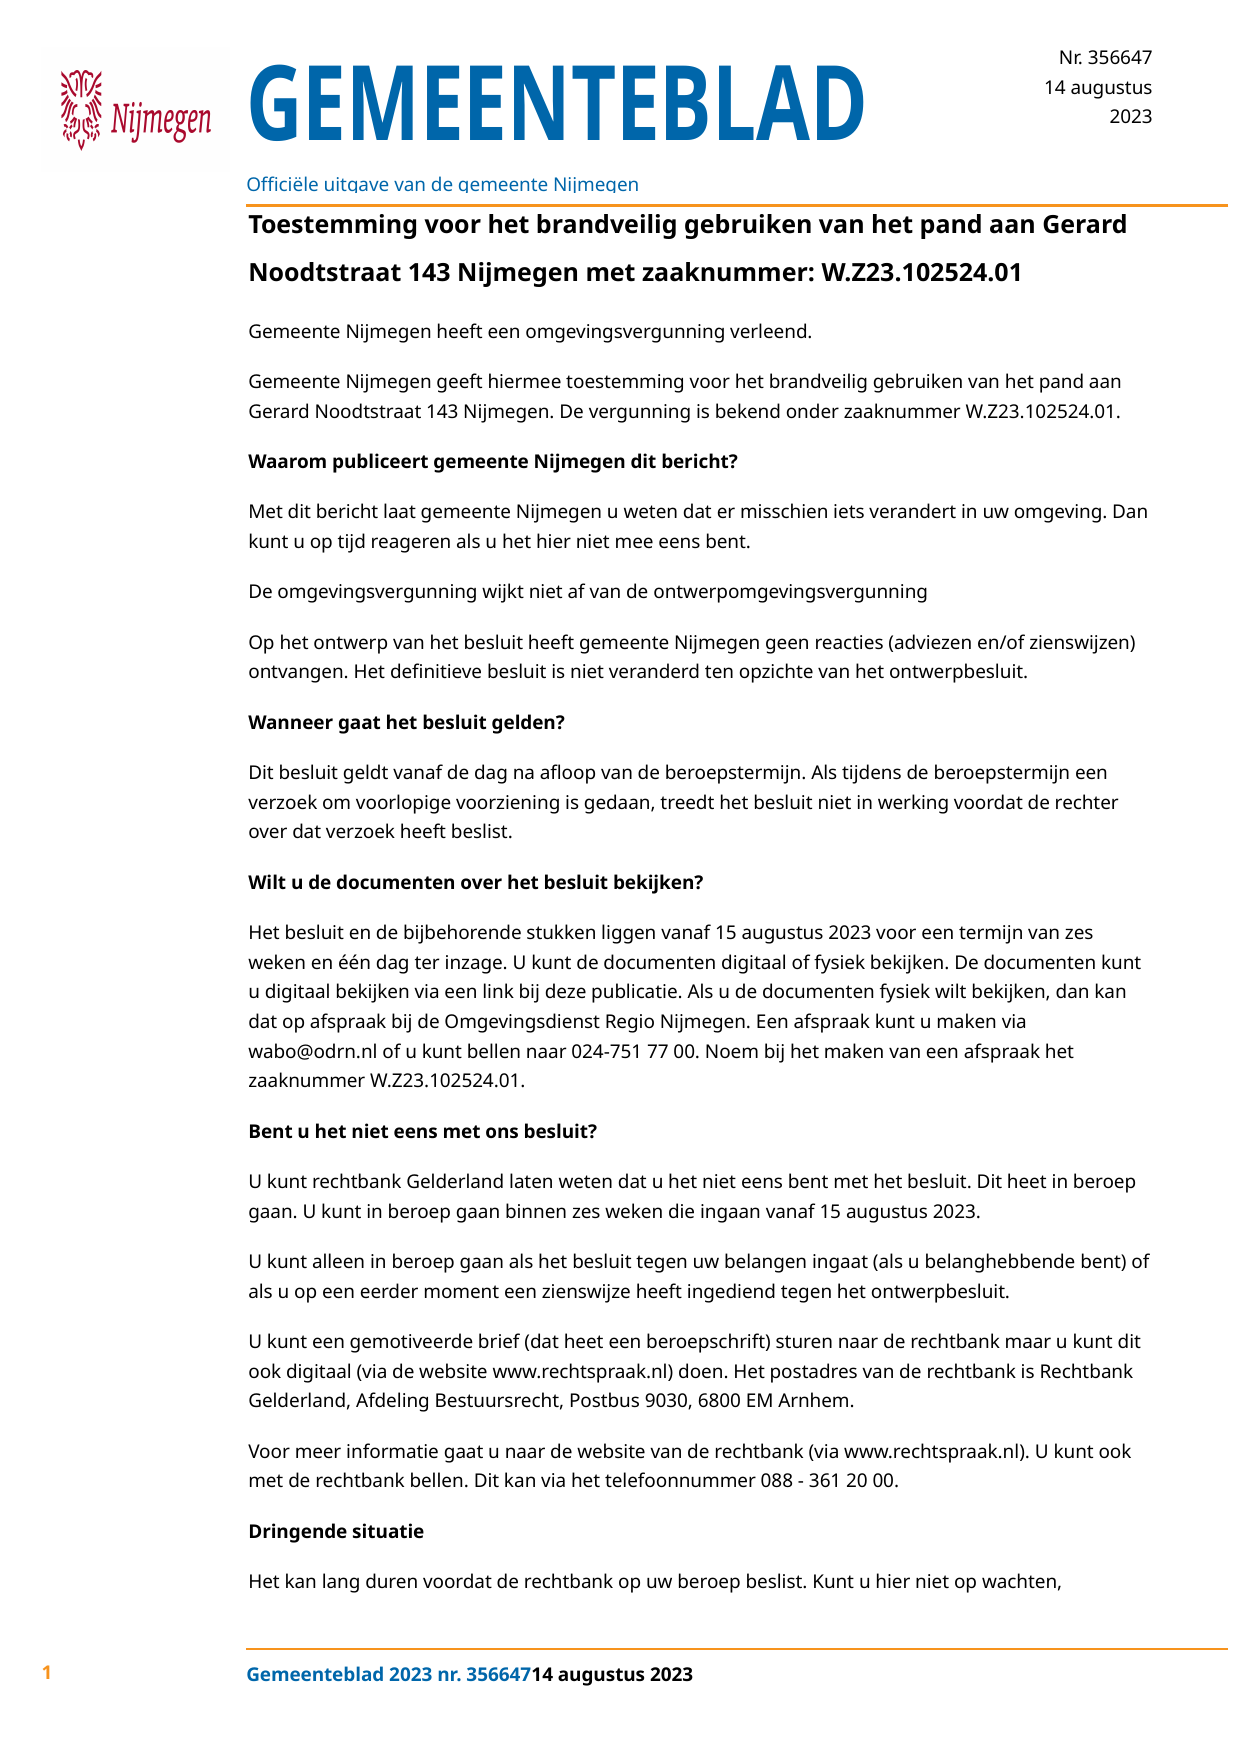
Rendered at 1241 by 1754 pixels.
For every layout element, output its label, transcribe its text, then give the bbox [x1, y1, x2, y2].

text U kunt rechtbank Gelderland laten weten dat u het niet eens bent met het besluit. Dit heet in beroep gaan. U kunt in beroep gaan binnen zes weken die ingaan vanaf 15 augustus 2023. [248, 1168, 1152, 1224]
text Waarom publiceert gemeente Nijmegen dit bericht? [248, 448, 1152, 474]
text Bent u het niet eens met ons besluit? [248, 1118, 1152, 1144]
text U kunt een gemotiveerde brief (dat heet een beroepschrift) sturen naar de rechtbank maar u kunt dit ook digitaal (via de website www.rechtspraak.nl) doen. Het postadres van de rechtbank is Rechtbank Gelderland, Afdeling Bestuursrecht, Postbus 9030, 6800 EM Arnhem. [248, 1328, 1152, 1413]
text Op het ontwerp van het besluit heeft gemeente Nijmegen geen reacties (adviezen en/of zienswijzen) ontvangen. Het definitieve besluit is niet veranderd ten opzichte van het ontwerpbesluit. [248, 629, 1152, 684]
text Het besluit en de bijbehorende stukken liggen vanaf 15 augustus 2023 voor een termijn van zes weken en één dag ter inzage. U kunt de documenten digitaal of fysiek bekijken. De documenten kunt u digitaal bekijken via een link bij deze publicatie. Als u de documenten fysiek wilt bekijken, dan kan dat op afspraak bij de Omgevingsdienst Regio Nijmegen. Een afspraak kunt u maken via wabo@odrn.nl of u kunt bellen naar 024-751 77 00. Noem bij het maken van een afspraak het zaaknummer W.Z23.102524.01. [248, 919, 1152, 1093]
text Het kan lang duren voordat de rechtbank op uw beroep beslist. Kunt u hier niet op wachten, [248, 1568, 1152, 1594]
text Wanneer gaat het besluit gelden? [248, 709, 1152, 735]
text Dit besluit geldt vanaf de dag na afloop van de beroepstermijn. Als tijdens de beroepstermijn een verzoek om voorlopige voorziening is gedaan, treedt het besluit niet in werking voordat de rechter over dat verzoek heeft beslist. [248, 759, 1152, 844]
text Voor meer informatie gaat u naar de website van de rechtbank (via www.rechtspraak.nl). U kunt ook met de rechtbank bellen. Dit kan via het telefoonnummer 088 - 361 20 00. [248, 1438, 1152, 1493]
picture [41, 47, 231, 172]
text U kunt alleen in beroep gaan als het besluit tegen uw belangen ingaat (als u belanghebbende bent) of als u op een eerder moment een zienswijze heeft ingediend tegen het ontwerpbesluit. [248, 1248, 1152, 1304]
text Gemeente Nijmegen heeft een omgevingsvergunning verleend. [248, 318, 1152, 344]
text Met dit bericht laat gemeente Nijmegen u weten dat er misschien iets verandert in uw omgeving. Dan kunt u op tijd reageren als u het hier niet mee eens bent. [248, 499, 1152, 554]
text Dringende situatie [248, 1518, 1152, 1544]
text Wilt u de documenten over het besluit bekijken? [248, 869, 1152, 895]
text De omgevingsvergunning wijkt niet af van de ontwerpomgevingsvergunning [248, 579, 1152, 604]
text Toestemming voor het brandveilig gebruiken van het pand aan Gerard Noodtstraat 143 Nijmegen met zaaknummer: W.Z23.102524.01 [248, 207, 1152, 288]
text Gemeente Nijmegen geeft hiermee toestemming voor het brandveilig gebruiken van het pand aan Gerard Noodtstraat 143 Nijmegen. De vergunning is bekend onder zaaknummer W.Z23.102524.01. [248, 368, 1152, 424]
